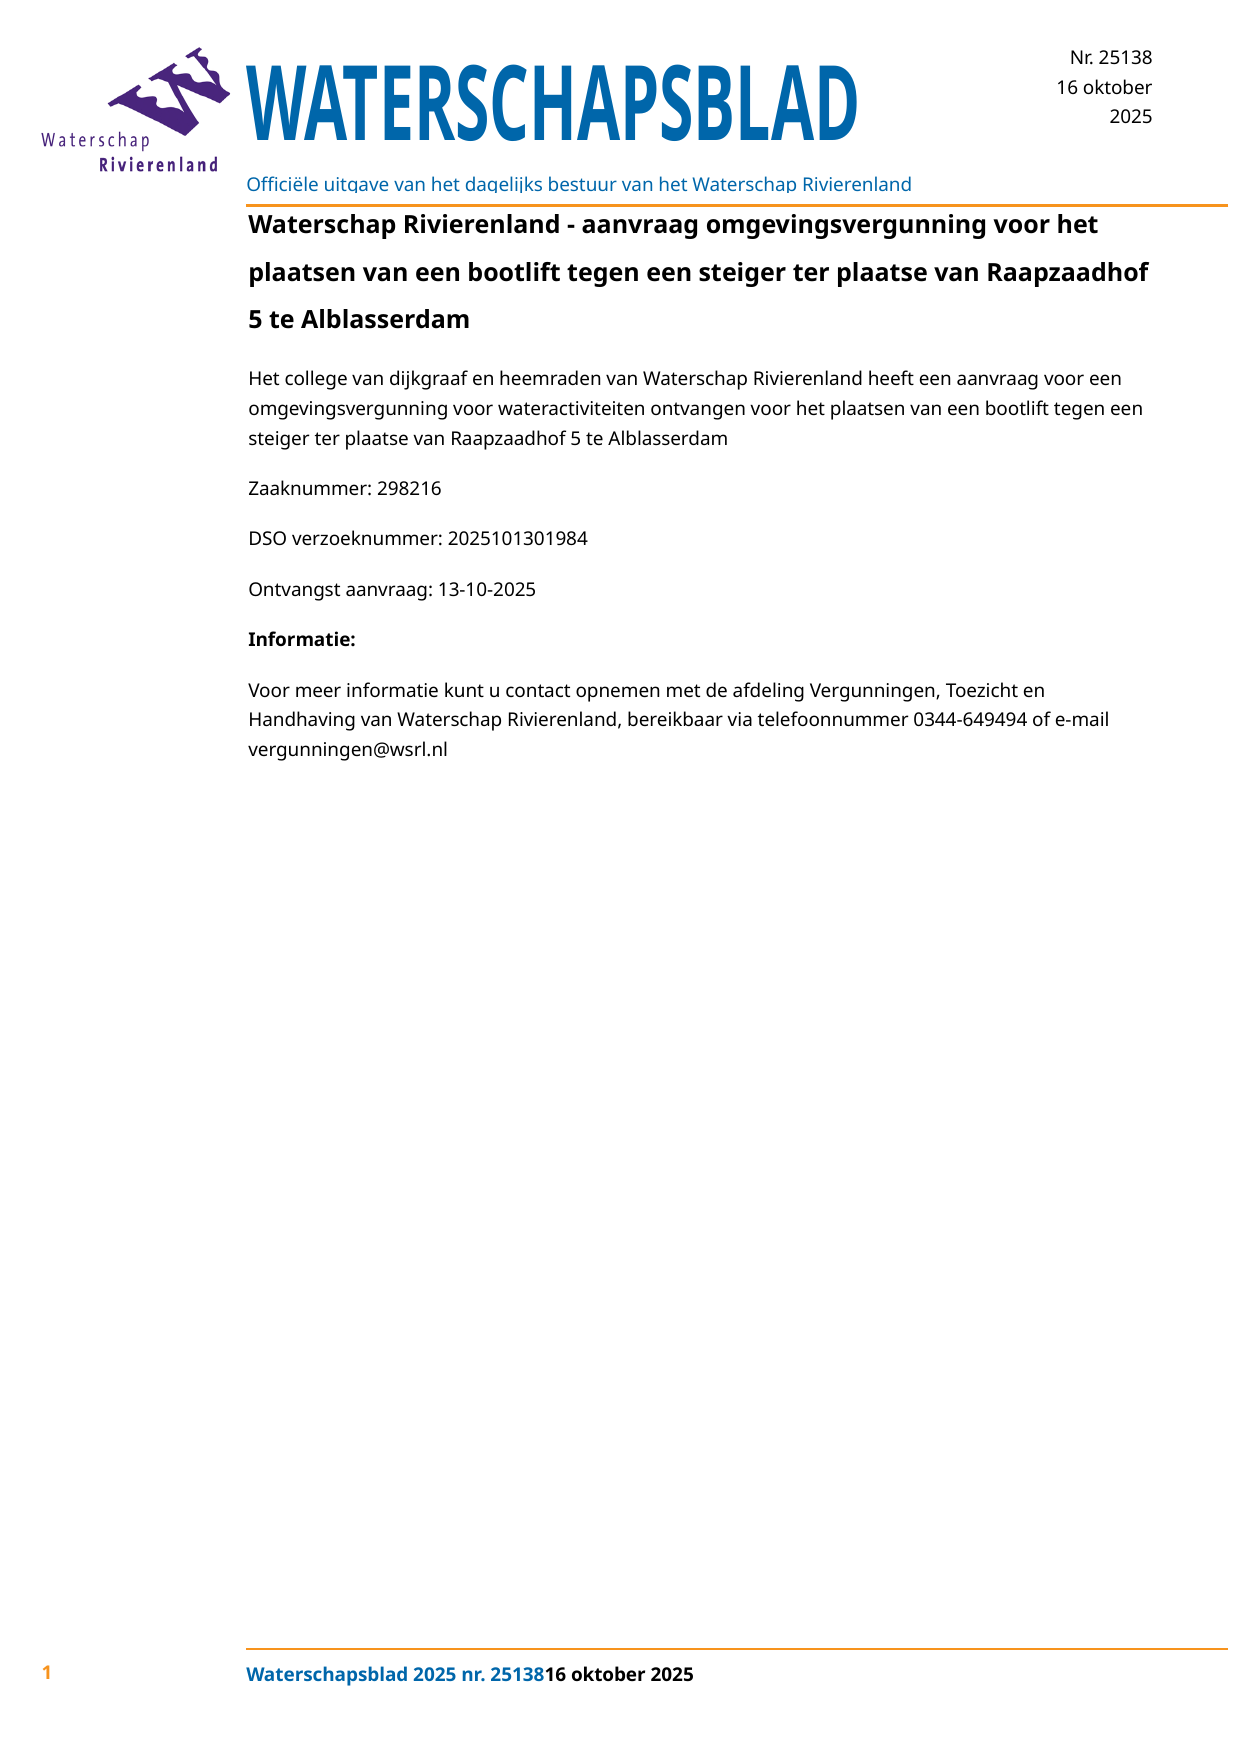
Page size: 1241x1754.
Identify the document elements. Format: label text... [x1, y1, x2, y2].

text Informatie: [248, 626, 1152, 652]
text Ontvangst aanvraag: 13-10-2025 [248, 576, 1152, 602]
text Zaaknummer: 298216 [248, 475, 1152, 501]
text Voor meer informatie kunt u contact opnemen met de afdeling Vergunningen, Toezicht en Handhaving van Waterschap Rivierenland, bereikbaar via telefoonnummer 0344-649494 of e-mail vergunningen@wsrl.nl [248, 677, 1152, 762]
text Waterschap Rivierenland - aanvraag omgevingsvergunning voor het plaatsen van een bootlift tegen een steiger ter plaatse van Raapzaadhof 5 te Alblasserdam [248, 207, 1152, 336]
text DSO verzoeknummer: 2025101301984 [248, 526, 1152, 551]
text Het college van dijkgraaf en heemraden van Waterschap Rivierenland heeft een aanvraag voor een omgevingsvergunning voor wateractiviteiten ontvangen voor het plaatsen van een bootlift tegen een steiger ter plaatse van Raapzaadhof 5 te Alblasserdam [248, 366, 1152, 450]
picture [41, 47, 231, 172]
